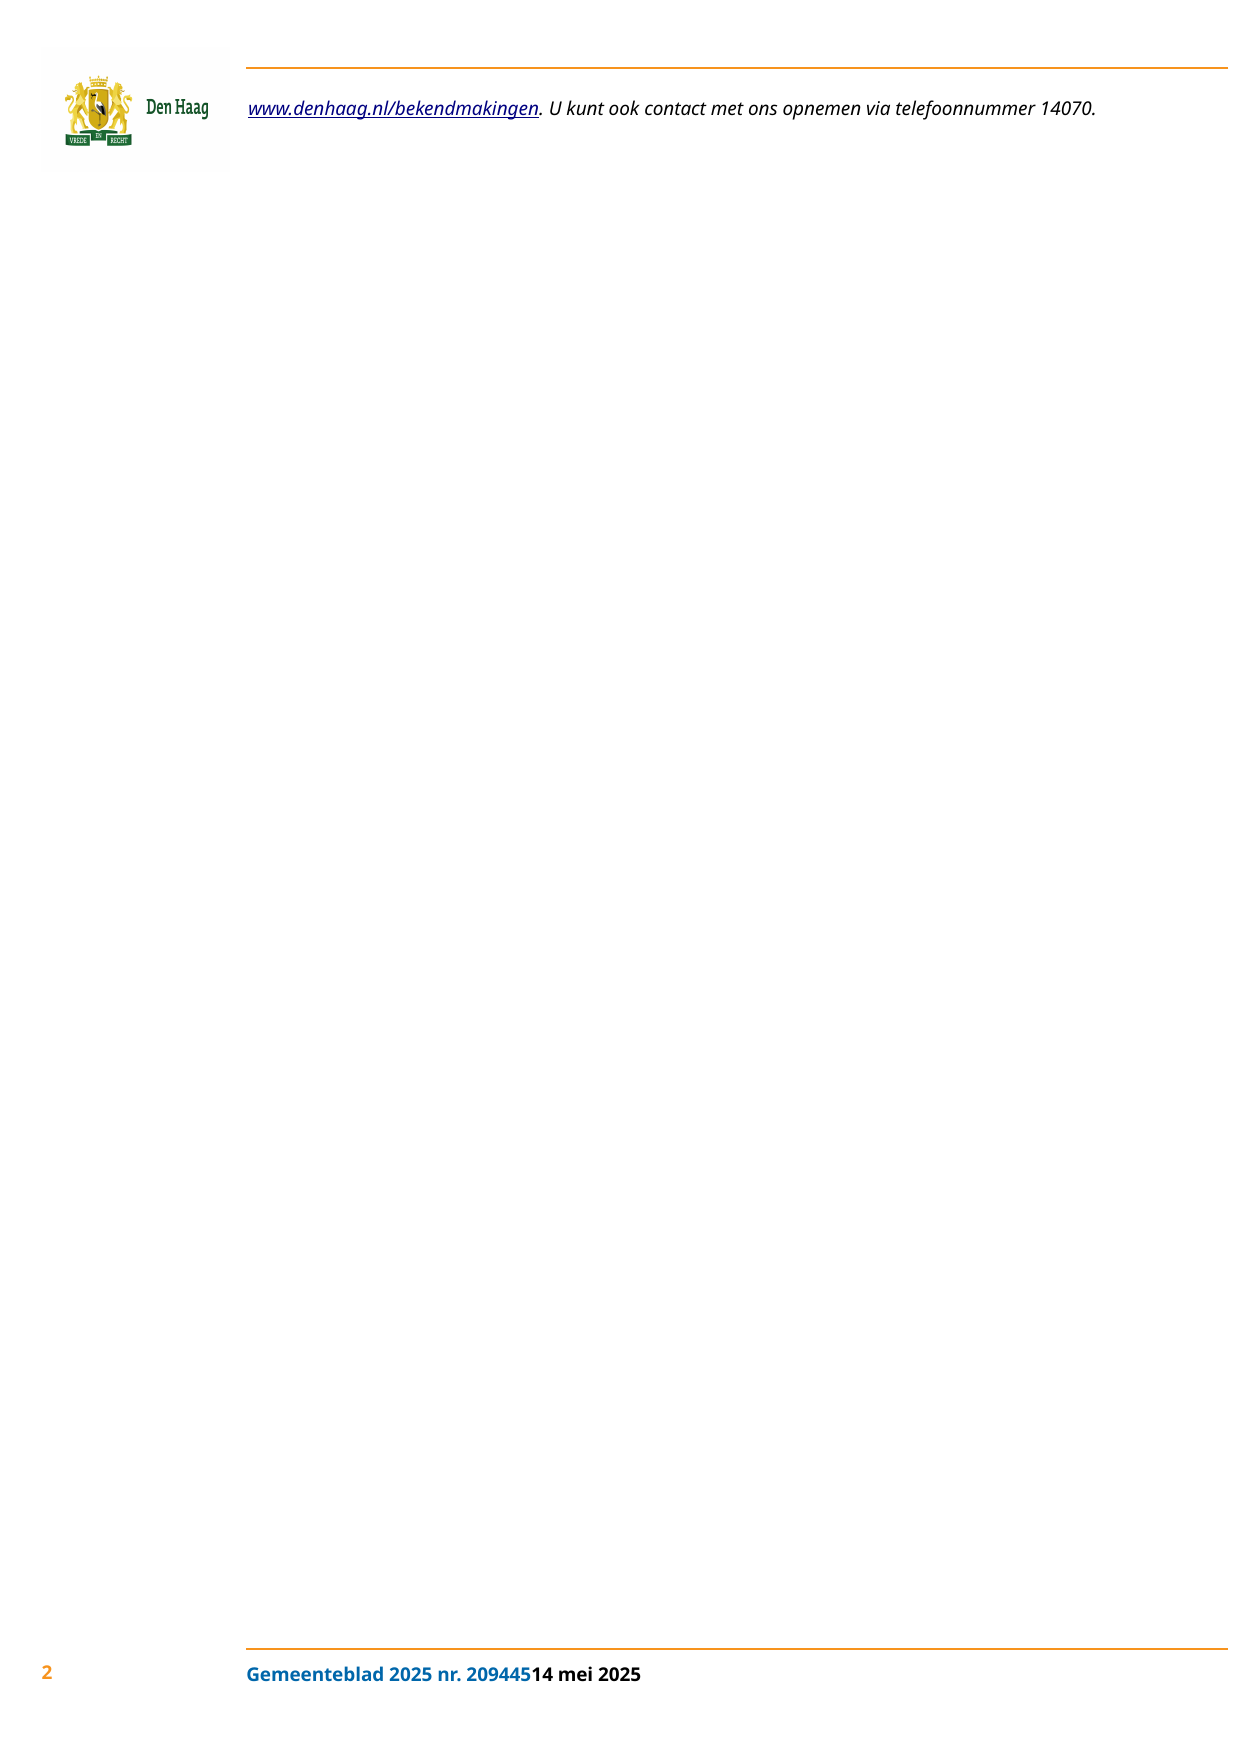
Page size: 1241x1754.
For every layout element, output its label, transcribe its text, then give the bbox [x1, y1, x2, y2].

picture [41, 47, 231, 172]
text www.denhaag.nl/bekendmakingen. U kunt ook contact met ons opnemen via telefoonnummer 14070. [248, 95, 1152, 121]
